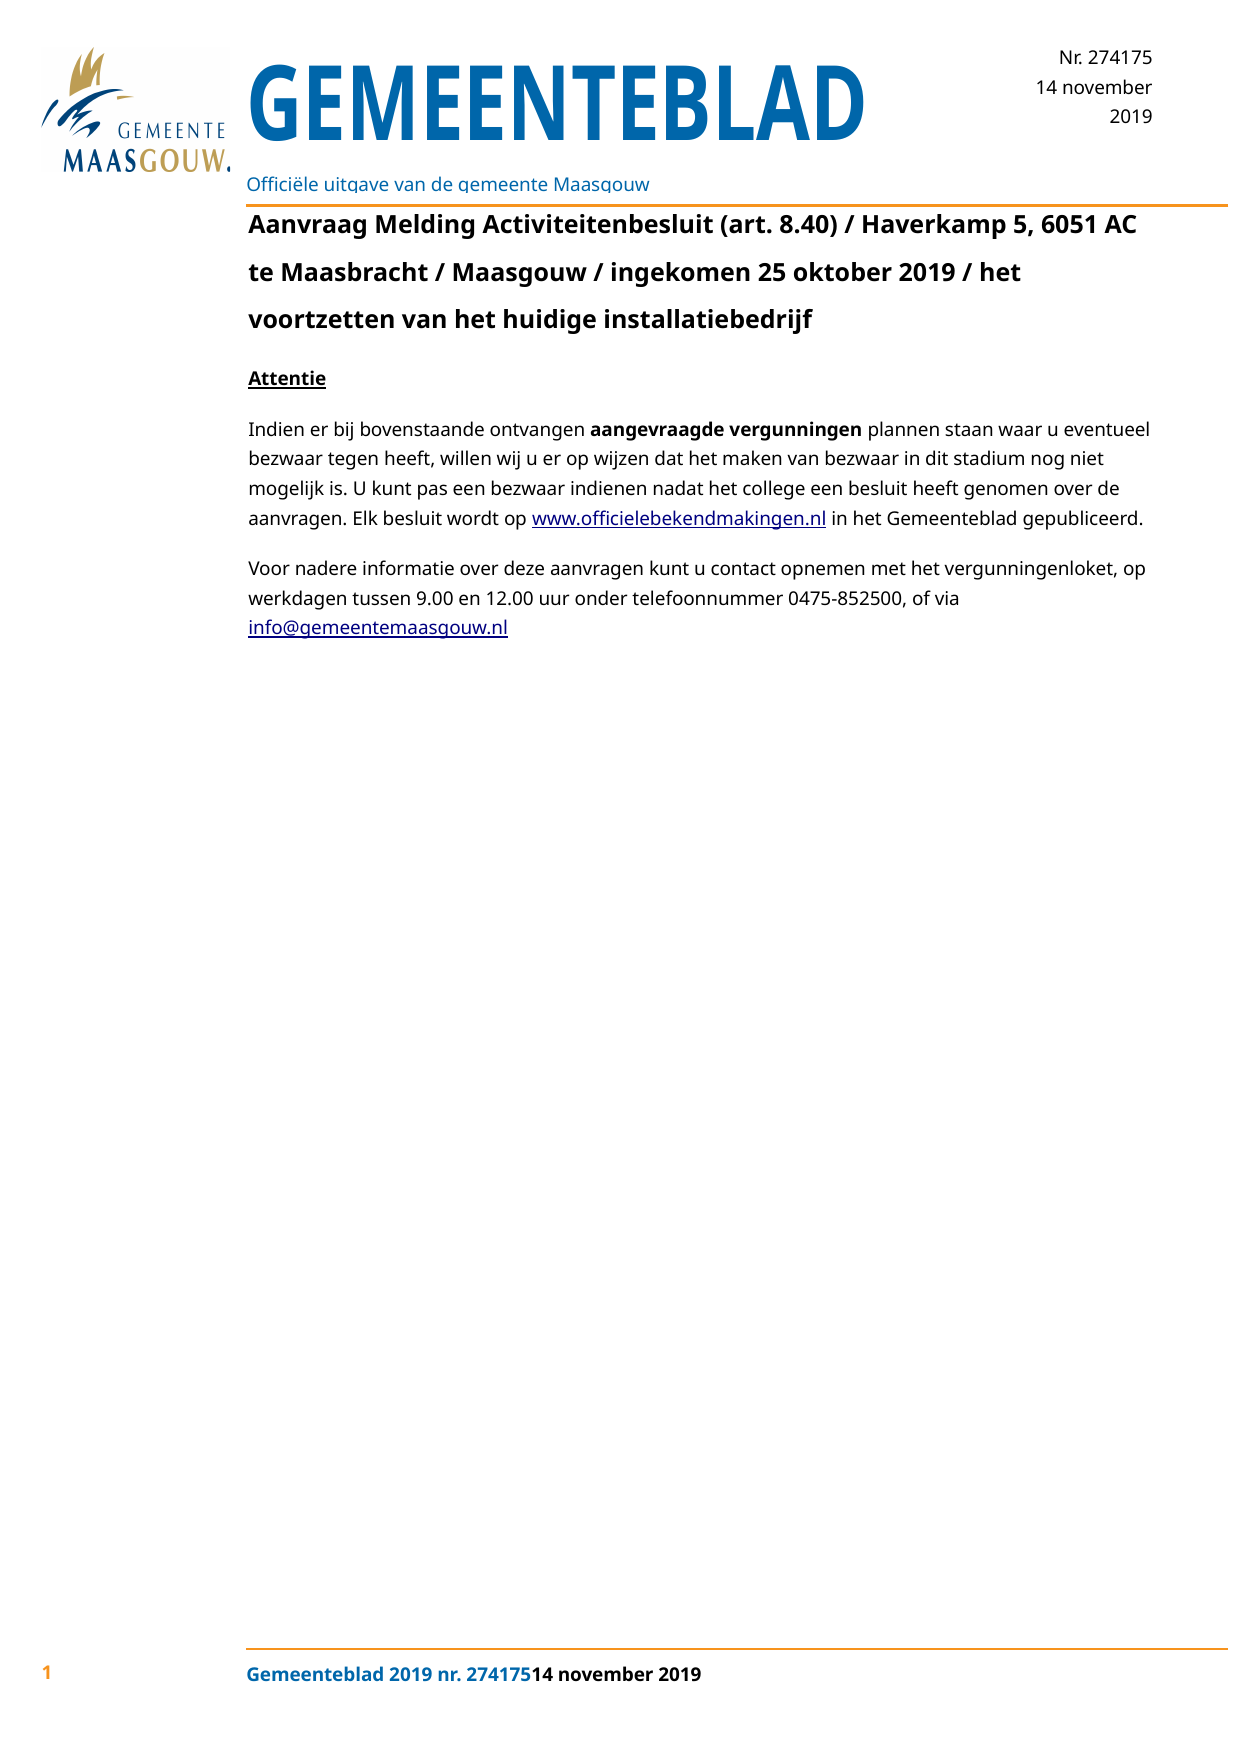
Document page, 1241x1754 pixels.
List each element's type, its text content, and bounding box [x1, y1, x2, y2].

text Attentie [248, 366, 1152, 391]
text Voor nadere informatie over deze aanvragen kunt u contact opnemen met het vergunningenloket, op werkdagen tussen 9.00 en 12.00 uur onder telefoonnummer 0475-852500, of via info@gemeentemaasgouw.nl [248, 555, 1152, 640]
text Aanvraag Melding Activiteitenbesluit (art. 8.40) / Haverkamp 5, 6051 AC te Maasbracht / Maasgouw / ingekomen 25 oktober 2019 / het voortzetten van het huidige installatiebedrijf [248, 207, 1152, 336]
picture [41, 47, 231, 172]
text Indien er bij bovenstaande ontvangen aangevraagde vergunningen plannen staan waar u eventueel bezwaar tegen heeft, willen wij u er op wijzen dat het maken van bezwaar in dit stadium nog niet mogelijk is. U kunt pas een bezwaar indienen nadat het college een besluit heeft genomen over de aanvragen. Elk besluit wordt op www.officielebekendmakingen.nl in het Gemeenteblad gepubliceerd. [248, 416, 1152, 530]
